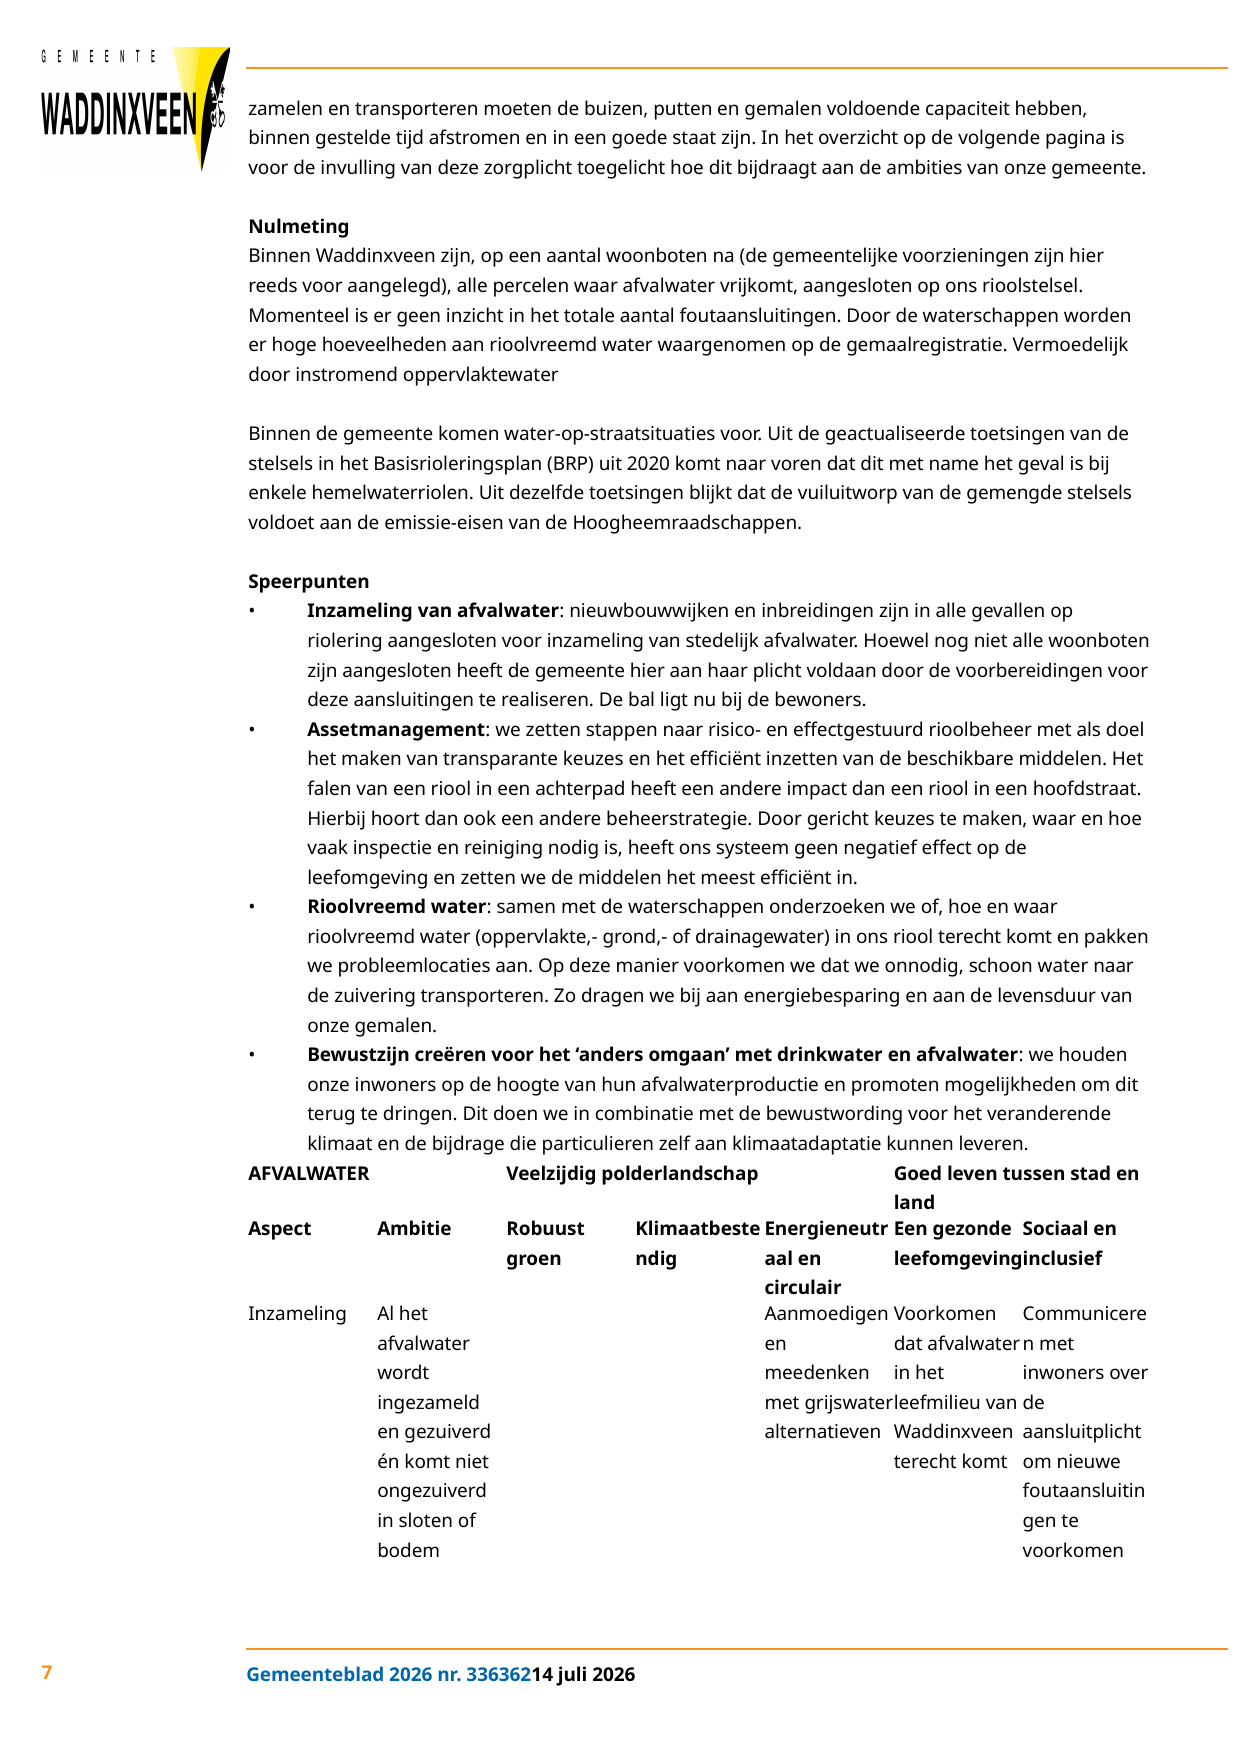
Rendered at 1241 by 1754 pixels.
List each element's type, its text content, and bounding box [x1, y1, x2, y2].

table_header Goed leven tussen stad en land [894, 1160, 1152, 1215]
table_cell Communiceren met inwoners over de aansluitplicht om nieuwe foutaansluitingen te voorkomen [1023, 1300, 1152, 1592]
table_cell Aanmoedigen en meedenken met grijswater alternatieven [764, 1300, 893, 1592]
table_header [377, 1160, 506, 1215]
picture [41, 47, 231, 172]
table_cell Voorkomen dat afvalwater in het leefmilieu van Waddinxveen terecht komt [894, 1300, 1022, 1592]
table_cell Inzameling [248, 1300, 377, 1592]
list Assetmanagement: we zetten stappen naar risico- en effectgestuurd rioolbeheer met als doel het maken van transparante keuzes en het efficiënt inzetten van de beschikbare middelen. Het falen van een riool in een achterpad heeft een andere impact dan een riool in een hoofdstraat. Hierbij hoort dan ook een andere beheerstrategie. Door gericht keuzes te maken, waar en hoe vaak inspectie en reiniging nodig is, heeft ons systeem geen negatief effect op de leefomgeving en zetten we de middelen het meest efficiënt in. [248, 716, 1152, 890]
table_cell Ambitie [377, 1215, 506, 1300]
list Bewustzijn creëren voor het ‘anders omgaan’ met drinkwater en afvalwater: we houden onze inwoners op de hoogte van hun afvalwaterproductie en promoten mogelijkheden om dit terug te dringen. Dit doen we in combinatie met de bewustwording voor het veranderende klimaat en de bijdrage die particulieren zelf aan klimaatadaptatie kunnen leveren. [248, 1041, 1152, 1156]
text Nulmeting [248, 213, 1152, 239]
table_cell Sociaal en inclusief [1023, 1215, 1152, 1300]
text Binnen Waddinxveen zijn, op een aantal woonboten na (de gemeentelijke voorzieningen zijn hier reeds voor aangelegd), alle percelen waar afvalwater vrijkomt, aangesloten op ons rioolstelsel. Momenteel is er geen inzicht in het totale aantal foutaansluitingen. Door de waterschappen worden er hoge hoeveelheden aan rioolvreemd water waargenomen op de gemaalregistratie. Vermoedelijk door instromend oppervlaktewater [248, 243, 1152, 387]
text Binnen de gemeente komen water-op-straatsituaties voor. Uit de geactualiseerde toetsingen van de stelsels in het Basisrioleringsplan (BRP) uit 2020 komt naar voren dat dit met name het geval is bij enkele hemelwaterriolen. Uit dezelfde toetsingen blijkt dat de vuiluitworp van de gemengde stelsels voldoet aan de emissie-eisen van de Hoogheemraadschappen. [248, 420, 1152, 535]
text zamelen en transporteren moeten de buizen, putten en gemalen voldoende capaciteit hebben, binnen gestelde tijd afstromen en in een goede staat zijn. In het overzicht op de volgende pagina is voor de invulling van deze zorgplicht toegelicht hoe dit bijdraagt aan de ambities van onze gemeente. [248, 95, 1152, 180]
list Inzameling van afvalwater: nieuwbouwwijken en inbreidingen zijn in alle gevallen op riolering aangesloten voor inzameling van stedelijk afvalwater. Hoewel nog niet alle woonboten zijn aangesloten heeft de gemeente hier aan haar plicht voldaan door de voorbereidingen voor deze aansluitingen te realiseren. De bal ligt nu bij de bewoners. [248, 598, 1152, 712]
table_header Veelzijdig polderlandschap [506, 1160, 893, 1215]
table_cell Aspect [248, 1215, 377, 1300]
table_cell Een gezonde leefomgeving [894, 1215, 1022, 1300]
table_header AFVALWATER [248, 1160, 377, 1215]
table_cell Al het afvalwater wordt ingezameld en gezuiverd én komt niet ongezuiverd in sloten of bodem [377, 1300, 506, 1592]
table_cell Klimaatbestendig [635, 1215, 764, 1300]
table_cell [635, 1300, 764, 1592]
table_cell Energieneutraal en circulair [764, 1215, 893, 1300]
list Rioolvreemd water: samen met de waterschappen onderzoeken we of, hoe en waar rioolvreemd water (oppervlakte,- grond,- of drainagewater) in ons riool terecht komt en pakken we probleemlocaties aan. Op deze manier voorkomen we dat we onnodig, schoon water naar de zuivering transporteren. Zo dragen we bij aan energiebesparing en aan de levensduur van onze gemalen. [248, 893, 1152, 1038]
table_cell Robuust groen [506, 1215, 635, 1300]
table_cell [506, 1300, 635, 1592]
text Speerpunten [248, 568, 1152, 594]
